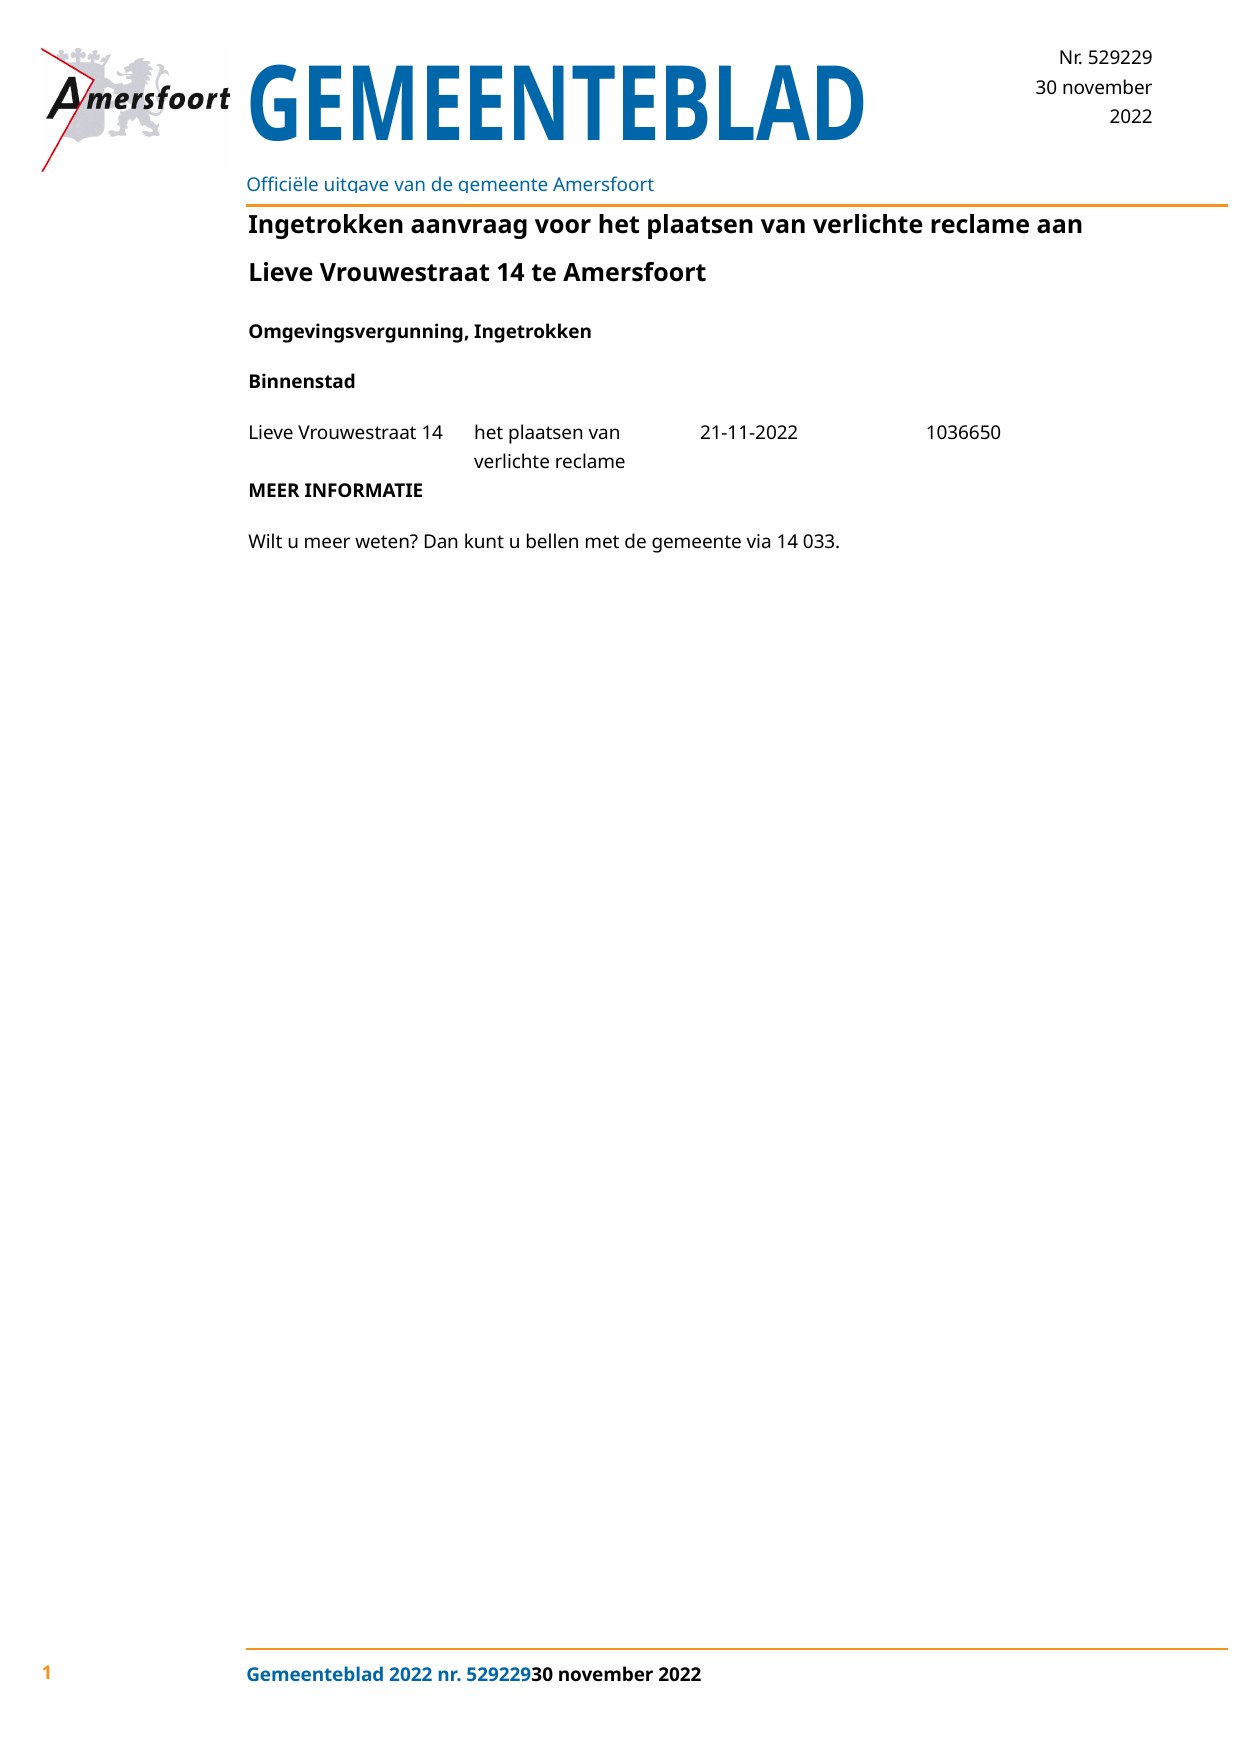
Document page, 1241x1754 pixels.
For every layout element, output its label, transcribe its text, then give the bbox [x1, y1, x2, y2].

table_header Lieve Vrouwestraat 14 [248, 419, 474, 474]
table_header 1036650 [926, 419, 1152, 474]
text Omgevingsvergunning, Ingetrokken [248, 318, 1152, 344]
picture [41, 47, 231, 172]
text Ingetrokken aanvraag voor het plaatsen van verlichte reclame aan Lieve Vrouwestraat 14 te Amersfoort [248, 207, 1152, 288]
table_header het plaatsen van verlichte reclame [474, 419, 700, 474]
table_header 21-11-2022 [700, 419, 926, 474]
text MEER INFORMATIE [248, 477, 1152, 503]
text Wilt u meer weten? Dan kunt u bellen met de gemeente via 14 033. [248, 528, 1152, 553]
text Binnenstad [248, 368, 1152, 394]
